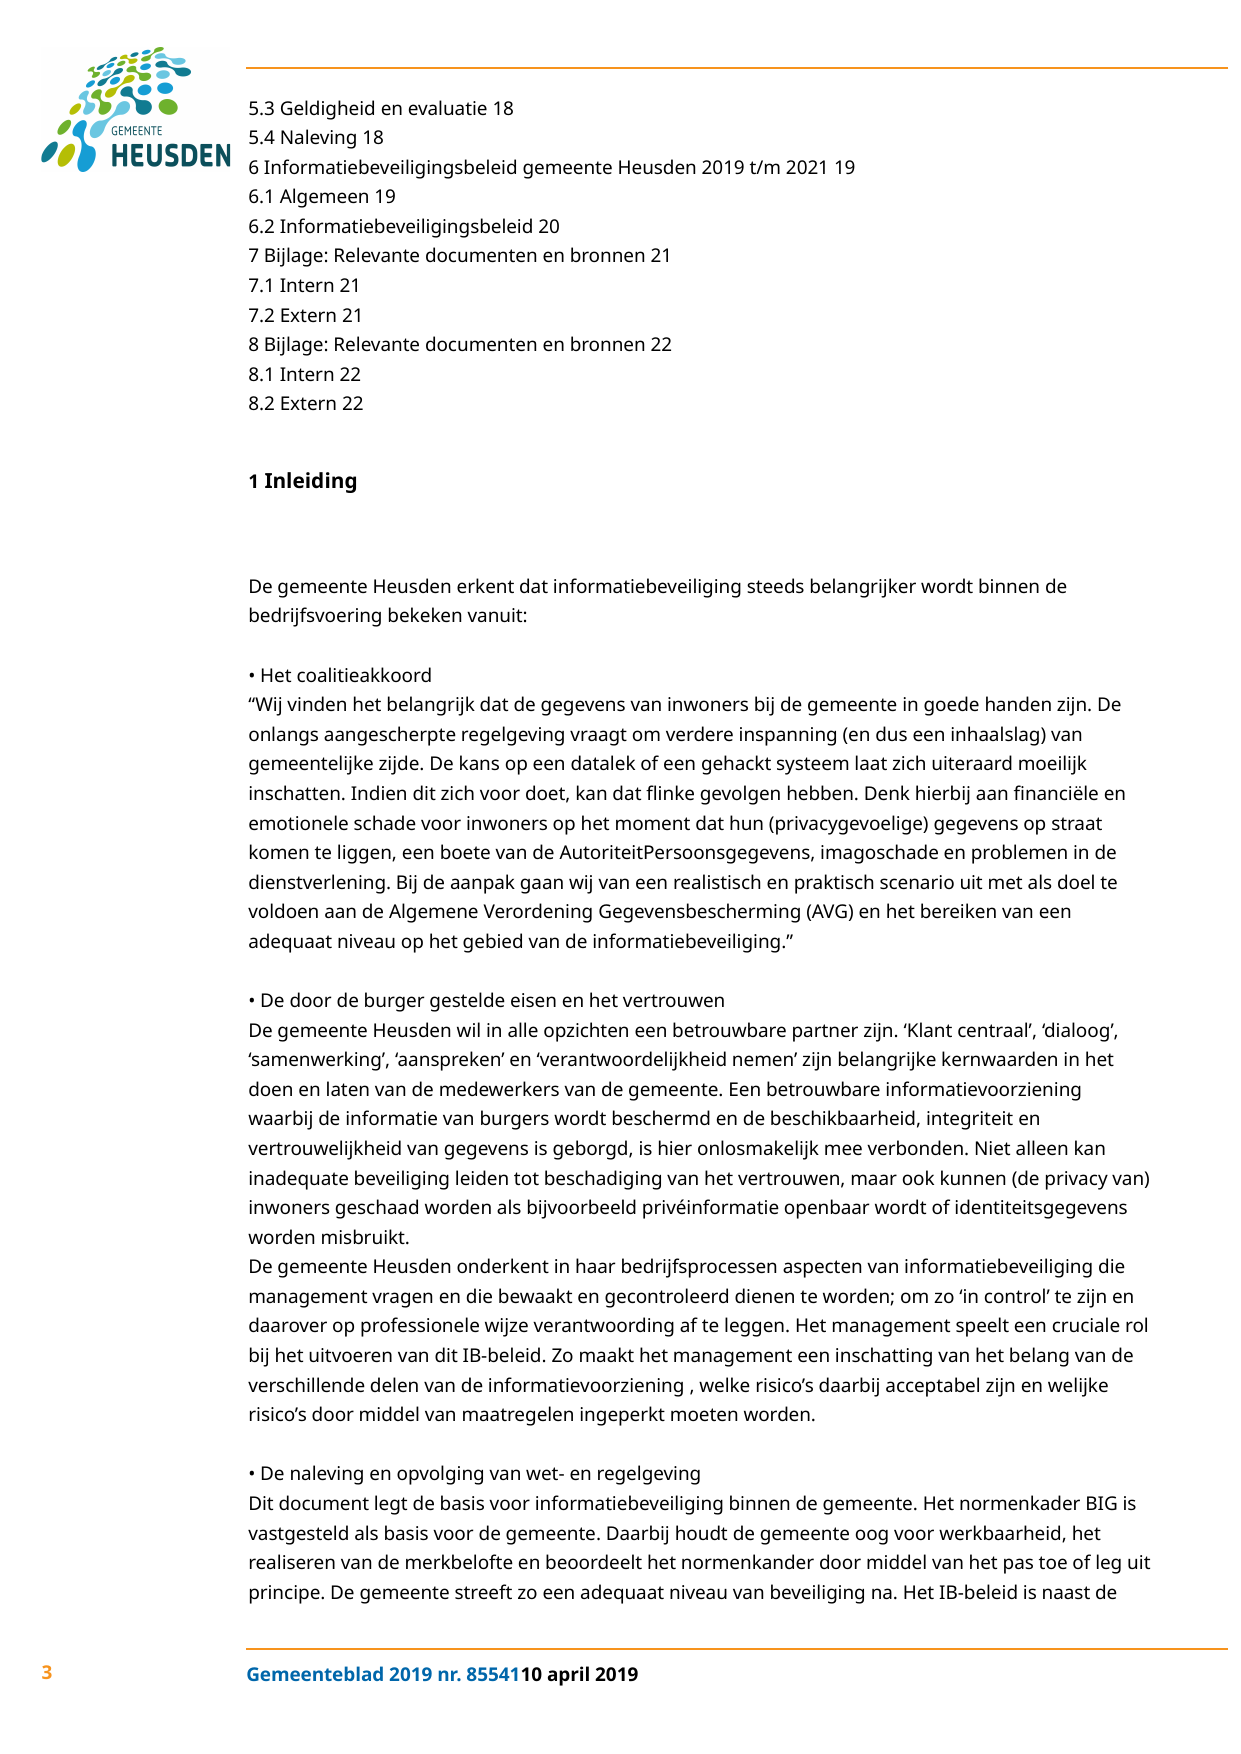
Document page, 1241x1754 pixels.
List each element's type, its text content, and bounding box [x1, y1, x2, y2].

text 7 Bijlage: Relevante documenten en bronnen 21 [248, 243, 1152, 268]
text 6.2 Informatiebeveiligingsbeleid 20 [248, 213, 1152, 239]
text 5.4 Naleving 18 [248, 124, 1152, 150]
text 6 Informatiebeveiligingsbeleid gemeente Heusden 2019 t/m 2021 19 [248, 154, 1152, 180]
text 1 Inleiding [248, 466, 1152, 494]
text 7.1 Intern 21 [248, 272, 1152, 298]
text • De door de burger gestelde eisen en het vertrouwen [248, 987, 1152, 1013]
picture [41, 47, 231, 172]
text • Het coalitieakkoord [248, 662, 1152, 688]
text 8.2 Extern 22 [248, 391, 1152, 416]
text 7.2 Extern 21 [248, 302, 1152, 328]
text De gemeente Heusden wil in alle opzichten een betrouwbare partner zijn. ‘Klant centraal’, ‘dialoog’, ‘samenwerking’, ‘aanspreken’ en ‘verantwoordelijkheid nemen’ zijn belangrijke kernwaarden in het doen en laten van de medewerkers van de gemeente. Een betrouwbare informatievoorziening waarbij de informatie van burgers wordt beschermd en de beschikbaarheid, integriteit en vertrouwelijkheid van gegevens is geborgd, is hier onlosmakelijk mee verbonden. Niet alleen kan inadequate beveiliging leiden tot beschadiging van het vertrouwen, maar ook kunnen (de privacy van) inwoners geschaad worden als bijvoorbeeld privéinformatie openbaar wordt of identiteitsgegevens worden misbruikt. [248, 1017, 1152, 1250]
text • De naleving en opvolging van wet- en regelgeving [248, 1461, 1152, 1486]
text “Wij vinden het belangrijk dat de gegevens van inwoners bij de gemeente in goede handen zijn. De onlangs aangescherpte regelgeving vraagt om verdere inspanning (en dus een inhaalslag) van gemeentelijke zijde. De kans op een datalek of een gehackt systeem laat zich uiteraard moeilijk inschatten. Indien dit zich voor doet, kan dat flinke gevolgen hebben. Denk hierbij aan financiële en emotionele schade voor inwoners op het moment dat hun (privacygevoelige) gegevens op straat komen te liggen, een boete van de AutoriteitPersoonsgegevens, imagoschade en problemen in de dienstverlening. Bij de aanpak gaan wij van een realistisch en praktisch scenario uit met als doel te voldoen aan de Algemene Verordening Gegevensbescherming (AVG) en het bereiken van een adequaat niveau op het gebied van de informatiebeveiliging.” [248, 691, 1152, 954]
text De gemeente Heusden erkent dat informatiebeveiliging steeds belangrijker wordt binnen de bedrijfsvoering bekeken vanuit: [248, 573, 1152, 628]
text 5.3 Geldigheid en evaluatie 18 [248, 95, 1152, 121]
text 6.1 Algemeen 19 [248, 183, 1152, 209]
text 8.1 Intern 22 [248, 361, 1152, 387]
text De gemeente Heusden onderkent in haar bedrijfsprocessen aspecten van informatiebeveiliging die management vragen en die bewaakt en gecontroleerd dienen te worden; om zo ‘in control’ te zijn en daarover op professionele wijze verantwoording af te leggen. Het management speelt een cruciale rol bij het uitvoeren van dit IB-beleid. Zo maakt het management een inschatting van het belang van de verschillende delen van de informatievoorziening , welke risico’s daarbij acceptabel zijn en welijke risico’s door middel van maatregelen ingeperkt moeten worden. [248, 1253, 1152, 1427]
text Dit document legt de basis voor informatiebeveiliging binnen de gemeente. Het normenkader BIG is vastgesteld als basis voor de gemeente. Daarbij houdt de gemeente oog voor werkbaarheid, het realiseren van de merkbelofte en beoordeelt het normenkander door middel van het pas toe of leg uit principe. De gemeente streeft zo een adequaat niveau van beveiliging na. Het IB-beleid is naast de [248, 1490, 1152, 1605]
text 8 Bijlage: Relevante documenten en bronnen 22 [248, 331, 1152, 357]
